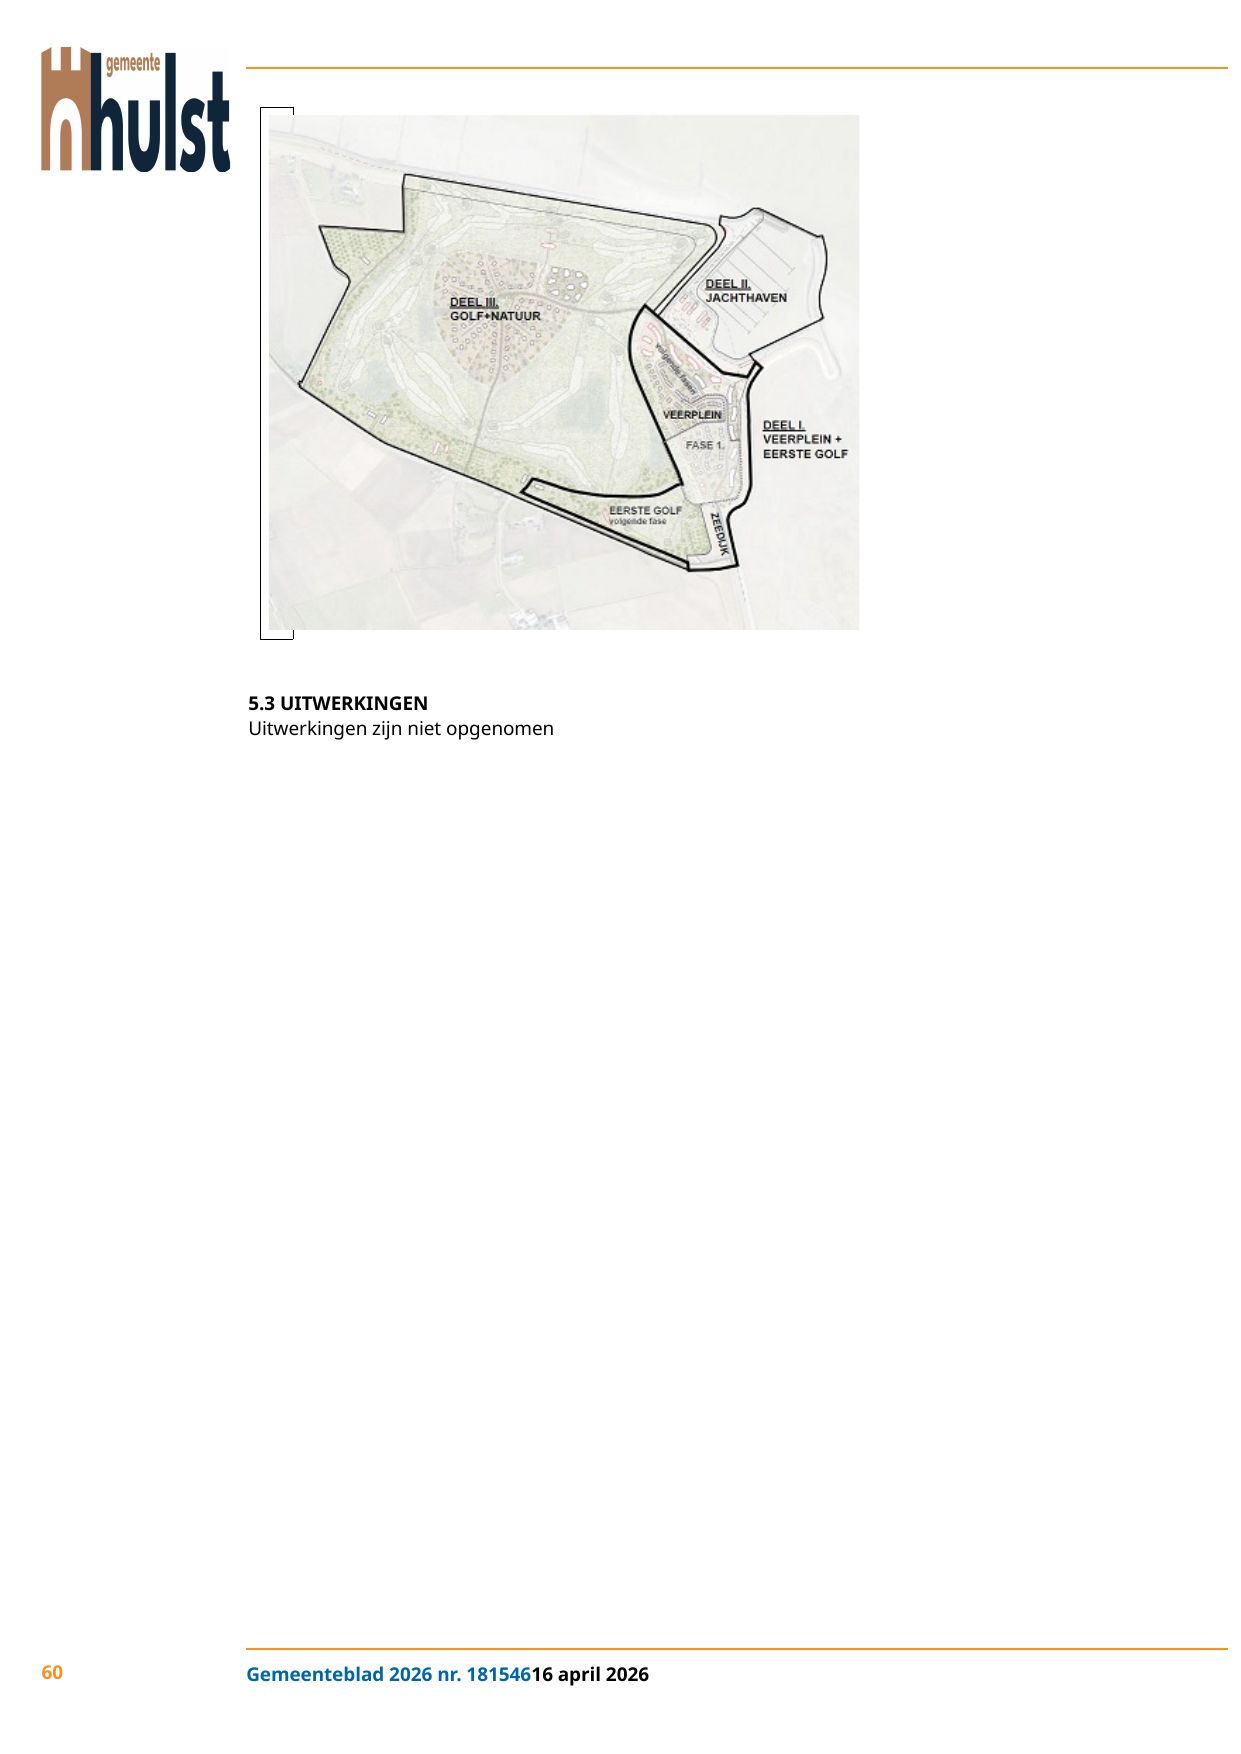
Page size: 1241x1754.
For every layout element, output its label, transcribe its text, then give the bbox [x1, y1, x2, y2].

text 5.3 UITWERKINGEN [248, 690, 1152, 716]
picture [268, 115, 860, 630]
text Uitwerkingen zijn niet opgenomen [248, 716, 1152, 741]
picture [41, 47, 231, 172]
